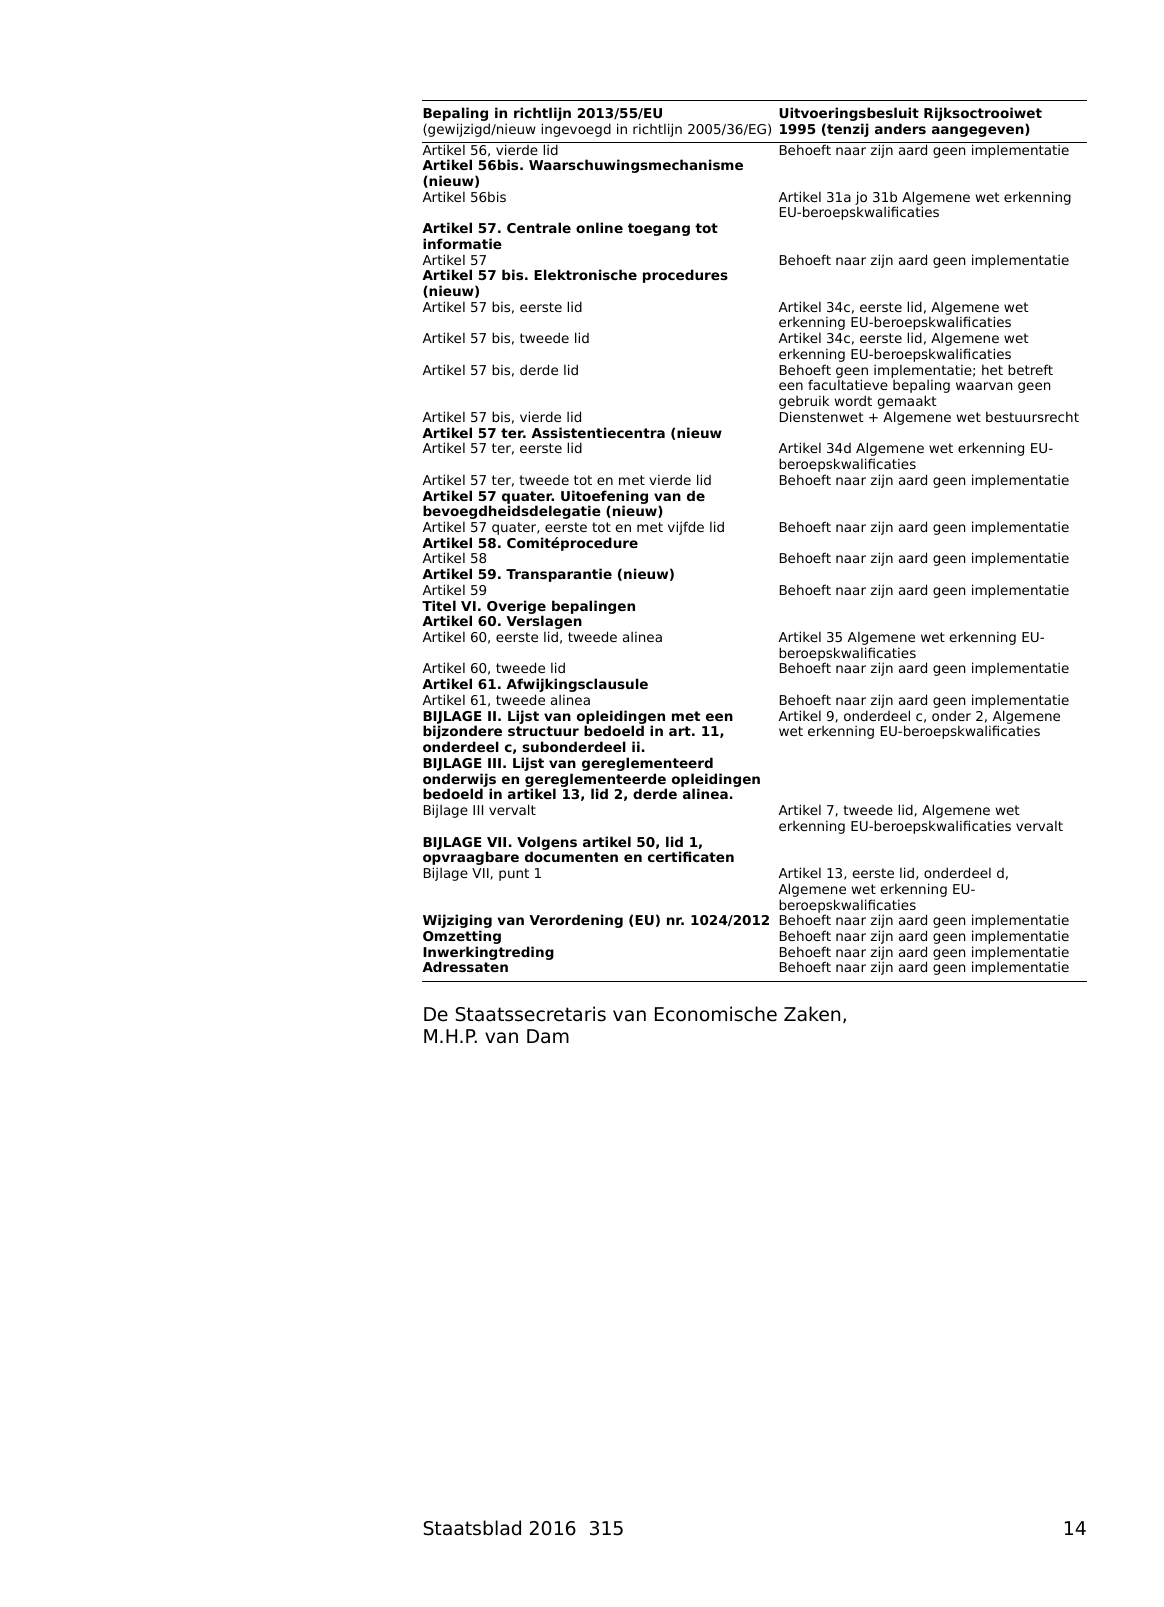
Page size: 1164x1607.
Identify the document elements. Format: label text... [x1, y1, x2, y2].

table_cell Adressaten [422, 960, 772, 981]
table_cell Artikel 60, eerste lid, tweede alinea [422, 630, 772, 661]
table_cell Artikel 60. Verslagen [422, 614, 772, 630]
table_cell Artikel 57 ter, tweede tot en met vierde lid [422, 473, 772, 488]
table_cell Artikel 57 [422, 253, 772, 268]
table_cell [773, 834, 1087, 866]
table_cell Artikel 57. Centrale online toegang tot informatie [422, 221, 772, 252]
table_cell Artikel 31a jo 31b Algemene wet erkenning EU-beroepskwalificaties [773, 190, 1087, 221]
table_cell Behoeft geen implementatie; het betreft een facultatieve bepaling waarvan geen gebruik wordt gemaakt [773, 363, 1087, 410]
table_cell Artikel 60, tweede lid [422, 661, 772, 677]
table_cell Behoeft naar zijn aard geen implementatie [773, 661, 1087, 677]
table_cell Behoeft naar zijn aard geen implementatie [773, 583, 1087, 598]
table_cell BIJLAGE VII. Volgens artikel 50, lid 1, opvraagbare documenten en certificaten [422, 834, 772, 866]
table_cell Artikel 57 bis, tweede lid [422, 331, 772, 362]
table_cell Artikel 59. Transparantie (nieuw) [422, 567, 772, 583]
table_cell Artikel 59 [422, 583, 772, 598]
table_cell Bijlage III vervalt [422, 803, 772, 834]
table_cell Artikel 35 Algemene wet erkenning EU-beroepskwalificaties [773, 630, 1087, 661]
table_cell Artikel 57 quater. Uitoefening van de bevoegdheidsdelegatie (nieuw) [422, 488, 772, 520]
table_cell [773, 677, 1087, 693]
table_cell Titel VI. Overige bepalingen [422, 599, 772, 614]
table_cell Artikel 9, onderdeel c, onder 2, Algemene wet erkenning EU-beroepskwalificaties [773, 709, 1087, 756]
table_cell Behoeft naar zijn aard geen implementatie [773, 945, 1087, 960]
table_cell Artikel 57 bis, eerste lid [422, 300, 772, 331]
table_cell Artikel 56, vierde lid [422, 143, 772, 158]
table_cell Artikel 57 quater, eerste tot en met vijfde lid [422, 520, 772, 536]
table_cell [773, 536, 1087, 551]
table_cell Artikel 57 bis, derde lid [422, 363, 772, 410]
table_cell Behoeft naar zijn aard geen implementatie [773, 693, 1087, 708]
table_cell [773, 567, 1087, 583]
table_header Uitvoeringsbesluit Rijksoctrooiwet 1995 (tenzij anders aangegeven) [773, 101, 1087, 142]
table_cell Behoeft naar zijn aard geen implementatie [773, 520, 1087, 536]
table_cell Artikel 34c, eerste lid, Algemene wet erkenning EU-beroepskwalificaties [773, 300, 1087, 331]
table_cell Artikel 57 ter, eerste lid [422, 441, 772, 473]
table_cell BIJLAGE II. Lijst van opleidingen met een bijzondere structuur bedoeld in art. 11, onderdeel c, subonderdeel ii. [422, 709, 772, 756]
table_cell Wijziging van Verordening (EU) nr. 1024/2012 [422, 913, 772, 929]
table_cell Behoeft naar zijn aard geen implementatie [773, 253, 1087, 268]
table_cell Behoeft naar zijn aard geen implementatie [773, 913, 1087, 929]
table_cell Behoeft naar zijn aard geen implementatie [773, 551, 1087, 567]
table_cell Artikel 34d Algemene wet erkenning EU-beroepskwalificaties [773, 441, 1087, 473]
table_header Bepaling in richtlijn 2013/55/EU (gewijzigd/nieuw ingevoegd in richtlijn 2005/36/EG) [422, 101, 772, 142]
table_cell Artikel 56bis [422, 190, 772, 221]
table_cell Bijlage VII, punt 1 [422, 866, 772, 913]
table_cell Behoeft naar zijn aard geen implementatie [773, 473, 1087, 488]
table_cell Artikel 57 ter. Assistentiecentra (nieuw [422, 425, 772, 441]
table_cell [773, 221, 1087, 252]
text De Staatssecretaris van Economische Zaken, M.H.P. van Dam [422, 1004, 1087, 1048]
table_cell [773, 268, 1087, 299]
table_cell Inwerkingtreding [422, 945, 772, 960]
table_cell [773, 158, 1087, 189]
table_cell Artikel 58 [422, 551, 772, 567]
table_cell Artikel 34c, eerste lid, Algemene wet erkenning EU-beroepskwalificaties [773, 331, 1087, 362]
table_cell Artikel 7, tweede lid, Algemene wet erkenning EU-beroepskwalificaties vervalt [773, 803, 1087, 834]
table_cell [773, 425, 1087, 441]
table_cell Artikel 58. Comitéprocedure [422, 536, 772, 551]
table_cell Artikel 61. Afwijkingsclausule [422, 677, 772, 693]
table_cell Behoeft naar zijn aard geen implementatie [773, 929, 1087, 944]
table_cell BIJLAGE III. Lijst van gereglementeerd onderwijs en gereglementeerde opleidingen bedoeld in artikel 13, lid 2, derde alinea. [422, 756, 772, 803]
table_cell [773, 756, 1087, 803]
table_cell Artikel 56bis. Waarschuwingsmechanisme (nieuw) [422, 158, 772, 189]
table_cell [773, 488, 1087, 520]
table_cell Dienstenwet + Algemene wet bestuursrecht [773, 410, 1087, 425]
table_cell [773, 599, 1087, 614]
table_cell Behoeft naar zijn aard geen implementatie [773, 960, 1087, 981]
table_cell Behoeft naar zijn aard geen implementatie [773, 143, 1087, 158]
table_cell Artikel 57 bis, vierde lid [422, 410, 772, 425]
table_cell Omzetting [422, 929, 772, 944]
table_cell [773, 614, 1087, 630]
table_cell Artikel 57 bis. Elektronische procedures (nieuw) [422, 268, 772, 299]
table_cell Artikel 61, tweede alinea [422, 693, 772, 708]
table_cell Artikel 13, eerste lid, onderdeel d, Algemene wet erkenning EU-beroepskwalificaties [773, 866, 1087, 913]
